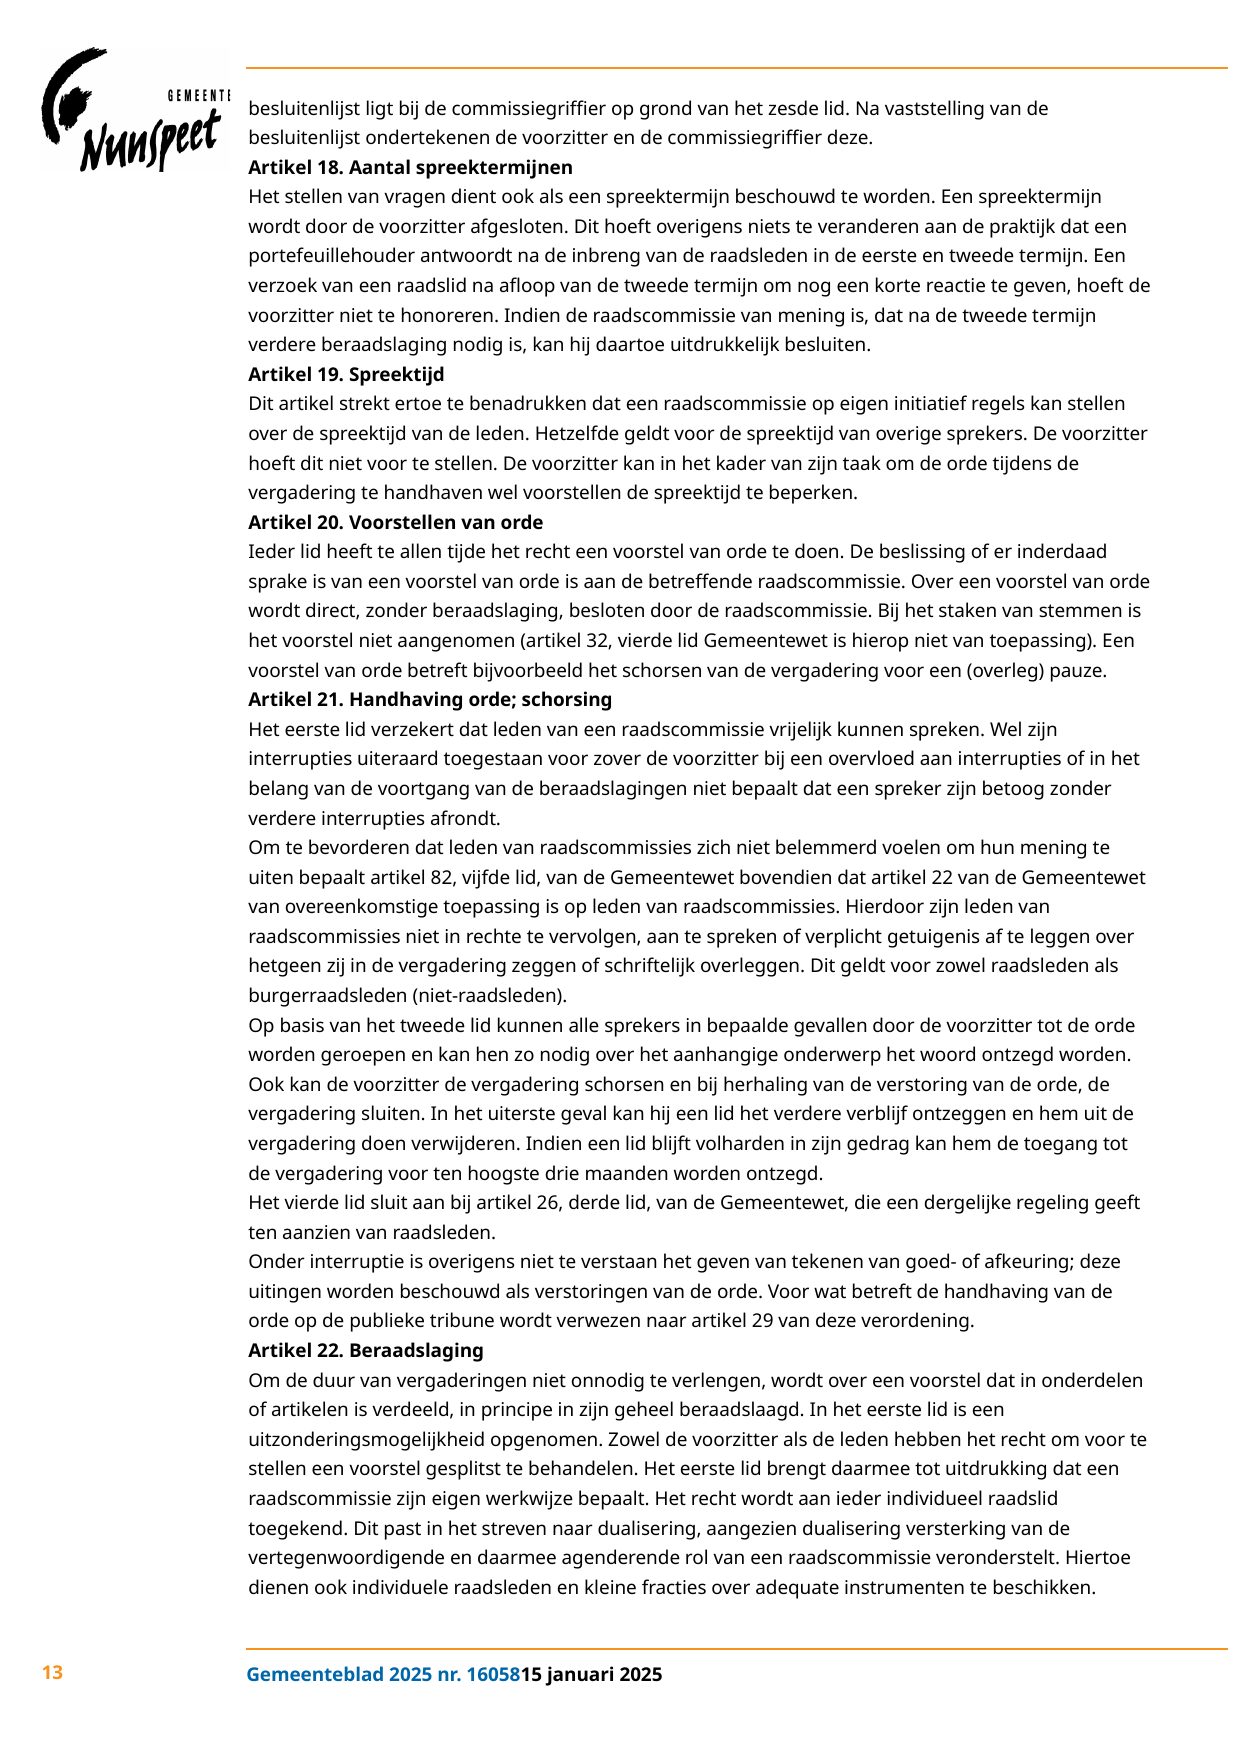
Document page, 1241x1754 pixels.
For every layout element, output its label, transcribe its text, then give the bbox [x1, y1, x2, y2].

text Het eerste lid verzekert dat leden van een raadscommissie vrijelijk kunnen spreken. Wel zijn interrupties uiteraard toegestaan voor zover de voorzitter bij een overvloed aan interrupties of in het belang van de voortgang van de beraadslagingen niet bepaalt dat een spreker zijn betoog zonder verdere interrupties afrondt. [248, 716, 1152, 831]
text Ieder lid heeft te allen tijde het recht een voorstel van orde te doen. De beslissing of er inderdaad sprake is van een voorstel van orde is aan de betreffende raadscommissie. Over een voorstel van orde wordt direct, zonder beraadslaging, besloten door de raadscommissie. Bij het staken van stemmen is het voorstel niet aangenomen (artikel 32, vierde lid Gemeentewet is hierop niet van toepassing). Een voorstel van orde betreft bijvoorbeeld het schorsen van de vergadering voor een (overleg) pauze. [248, 538, 1152, 683]
picture [41, 47, 231, 172]
text Artikel 18. Aantal spreektermijnen [248, 154, 1152, 180]
text Dit artikel strekt ertoe te benadrukken dat een raadscommissie op eigen initiatief regels kan stellen over de spreektijd van de leden. Hetzelfde geldt voor de spreektijd van overige sprekers. De voorzitter hoeft dit niet voor te stellen. De voorzitter kan in het kader van zijn taak om de orde tijdens de vergadering te handhaven wel voorstellen de spreektijd te beperken. [248, 391, 1152, 505]
text Artikel 19. Spreektijd [248, 361, 1152, 387]
text Artikel 22. Beraadslaging [248, 1337, 1152, 1363]
text Op basis van het tweede lid kunnen alle sprekers in bepaalde gevallen door de voorzitter tot de orde worden geroepen en kan hen zo nodig over het aanhangige onderwerp het woord ontzegd worden. Ook kan de voorzitter de vergadering schorsen en bij herhaling van de verstoring van de orde, de vergadering sluiten. In het uiterste geval kan hij een lid het verdere verblijf ontzeggen en hem uit de vergadering doen verwijderen. Indien een lid blijft volharden in zijn gedrag kan hem de toegang tot de vergadering voor ten hoogste drie maanden worden ontzegd. [248, 1012, 1152, 1186]
text Om de duur van vergaderingen niet onnodig te verlengen, wordt over een voorstel dat in onderdelen of artikelen is verdeeld, in principe in zijn geheel beraadslaagd. In het eerste lid is een uitzonderingsmogelijkheid opgenomen. Zowel de voorzitter als de leden hebben het recht om voor te stellen een voorstel gesplitst te behandelen. Het eerste lid brengt daarmee tot uitdrukking dat een raadscommissie zijn eigen werkwijze bepaalt. Het recht wordt aan ieder individueel raadslid toegekend. Dit past in het streven naar dualisering, aangezien dualisering versterking van de vertegenwoordigende en daarmee agenderende rol van een raadscommissie veronderstelt. Hiertoe dienen ook individuele raadsleden en kleine fracties over adequate instrumenten te beschikken. [248, 1367, 1152, 1600]
text Onder interruptie is overigens niet te verstaan het geven van tekenen van goed- of afkeuring; deze uitingen worden beschouwd als verstoringen van de orde. Voor wat betreft de handhaving van de orde op de publieke tribune wordt verwezen naar artikel 29 van deze verordening. [248, 1248, 1152, 1333]
text Het stellen van vragen dient ook als een spreektermijn beschouwd te worden. Een spreektermijn wordt door de voorzitter afgesloten. Dit hoeft overigens niets te veranderen aan de praktijk dat een portefeuillehouder antwoordt na de inbreng van de raadsleden in de eerste en tweede termijn. Een verzoek van een raadslid na afloop van de tweede termijn om nog een korte reactie te geven, hoeft de voorzitter niet te honoreren. Indien de raadscommissie van mening is, dat na de tweede termijn verdere beraadslaging nodig is, kan hij daartoe uitdrukkelijk besluiten. [248, 183, 1152, 357]
text besluitenlijst ligt bij de commissiegriffier op grond van het zesde lid. Na vaststelling van de besluitenlijst ondertekenen de voorzitter en de commissiegriffier deze. [248, 95, 1152, 150]
text Om te bevorderen dat leden van raadscommissies zich niet belemmerd voelen om hun mening te uiten bepaalt artikel 82, vijfde lid, van de Gemeentewet bovendien dat artikel 22 van de Gemeentewet van overeenkomstige toepassing is op leden van raadscommissies. Hierdoor zijn leden van raadscommissies niet in rechte te vervolgen, aan te spreken of verplicht getuigenis af te leggen over hetgeen zij in de vergadering zeggen of schriftelijk overleggen. Dit geldt voor zowel raadsleden als burgerraadsleden (niet-raadsleden). [248, 834, 1152, 1008]
text Artikel 20. Voorstellen van orde [248, 509, 1152, 535]
text Het vierde lid sluit aan bij artikel 26, derde lid, van de Gemeentewet, die een dergelijke regeling geeft ten aanzien van raadsleden. [248, 1189, 1152, 1245]
text Artikel 21. Handhaving orde; schorsing [248, 686, 1152, 712]
